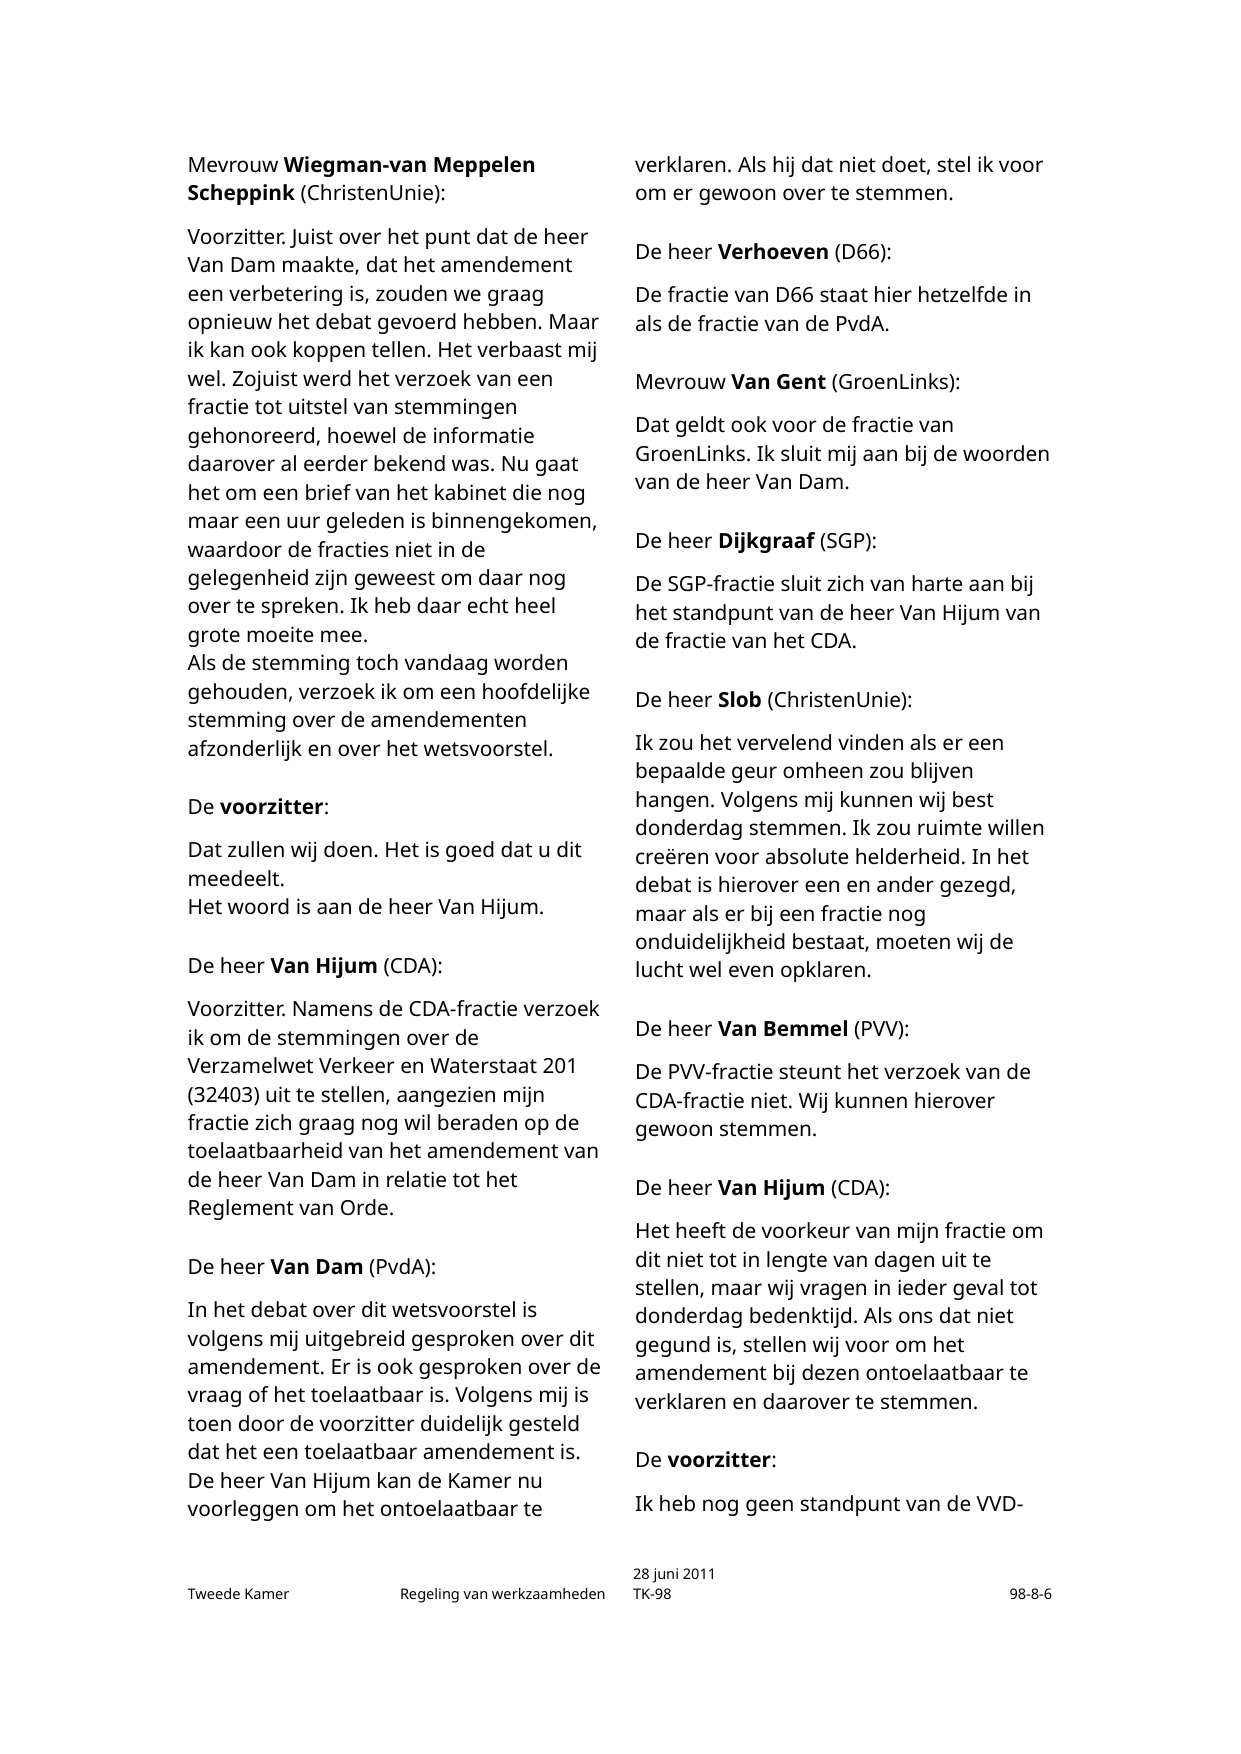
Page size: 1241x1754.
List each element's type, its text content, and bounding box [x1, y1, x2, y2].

text Mevrouw Van Gent (GroenLinks): [635, 367, 1053, 396]
text De SGP-fractie sluit zich van harte aan bij het standpunt van de heer Van Hijum van de fractie van het CDA. [635, 569, 1053, 655]
text De heer Slob (ChristenUnie): [635, 685, 1053, 713]
text De heer Van Bemmel (PVV): [635, 1014, 1053, 1042]
text Als de stemming toch vandaag worden gehouden, verzoek ik om een hoofdelijke stemming over de amendementen afzonderlijk en over het wetsvoorstel. [187, 648, 605, 762]
text In het debat over dit wetsvoorstel is volgens mij uitgebreid gesproken over dit amendement. Er is ook gesproken over de vraag of het toelaatbaar is. Volgens mij is toen door de voorzitter duidelijk gesteld dat het een toelaatbaar amendement is. De heer Van Hijum kan de Kamer nu voorleggen om het ontoelaatbaar te [187, 1295, 605, 1523]
text De heer Van Dam (PvdA): [187, 1252, 605, 1280]
text verklaren. Als hij dat niet doet, stel ik voor om er gewoon over te stemmen. [635, 150, 1053, 207]
text De heer Van Hijum (CDA): [635, 1173, 1053, 1201]
text Dat geldt ook voor de fractie van GroenLinks. Ik sluit mij aan bij de woorden van de heer Van Dam. [635, 411, 1053, 496]
text De heer Verhoeven (D66): [635, 237, 1053, 265]
text De PVV-fractie steunt het verzoek van de CDA-fractie niet. Wij kunnen hierover gewoon stemmen. [635, 1057, 1053, 1143]
text Voorzitter. Namens de CDA-fractie verzoek ik om de stemmingen over de Verzamelwet Verkeer en Waterstaat 201 (32403) uit te stellen, aangezien mijn fractie zich graag nog wil beraden op de toelaatbaarheid van het amendement van de heer Van Dam in relatie tot het Reglement van Orde. [187, 994, 605, 1222]
text De fractie van D66 staat hier hetzelfde in als de fractie van de PvdA. [635, 280, 1053, 337]
text De heer Van Hijum (CDA): [187, 951, 605, 979]
text De heer Dijkgraaf (SGP): [635, 526, 1053, 554]
text De voorzitter: [635, 1445, 1053, 1474]
text Het heeft de voorkeur van mijn fractie om dit niet tot in lengte van dagen uit te stellen, maar wij vragen in ieder geval tot donderdag bedenktijd. Als ons dat niet gegund is, stellen wij voor om het amendement bij dezen ontoelaatbaar te verklaren en daarover te stemmen. [635, 1216, 1053, 1415]
text De voorzitter: [187, 792, 605, 821]
text Ik heb nog geen standpunt van de VVD- [635, 1489, 1053, 1517]
text Ik zou het vervelend vinden als er een bepaalde geur omheen zou blijven hangen. Volgens mij kunnen wij best donderdag stemmen. Ik zou ruimte willen creëren voor absolute helderheid. In het debat is hierover een en ander gezegd, maar als er bij een fractie nog onduidelijkheid bestaat, moeten wij de lucht wel even opklaren. [635, 728, 1053, 984]
text Voorzitter. Juist over het punt dat de heer Van Dam maakte, dat het amendement een verbetering is, zouden we graag opnieuw het debat gevoerd hebben. Maar ik kan ook koppen tellen. Het verbaast mij wel. Zojuist werd het verzoek van een fractie tot uitstel van stemmingen gehonoreerd, hoewel de informatie daarover al eerder bekend was. Nu gaat het om een brief van het kabinet die nog maar een uur geleden is binnengekomen, waardoor de fracties niet in de gelegenheid zijn geweest om daar nog over te spreken. Ik heb daar echt heel grote moeite mee. [187, 222, 605, 648]
text Dat zullen wij doen. Het is goed dat u dit meedeelt. [187, 836, 605, 892]
text Mevrouw Wiegman-van Meppelen Scheppink (ChristenUnie): [187, 150, 605, 207]
text Het woord is aan de heer Van Hijum. [187, 892, 605, 921]
